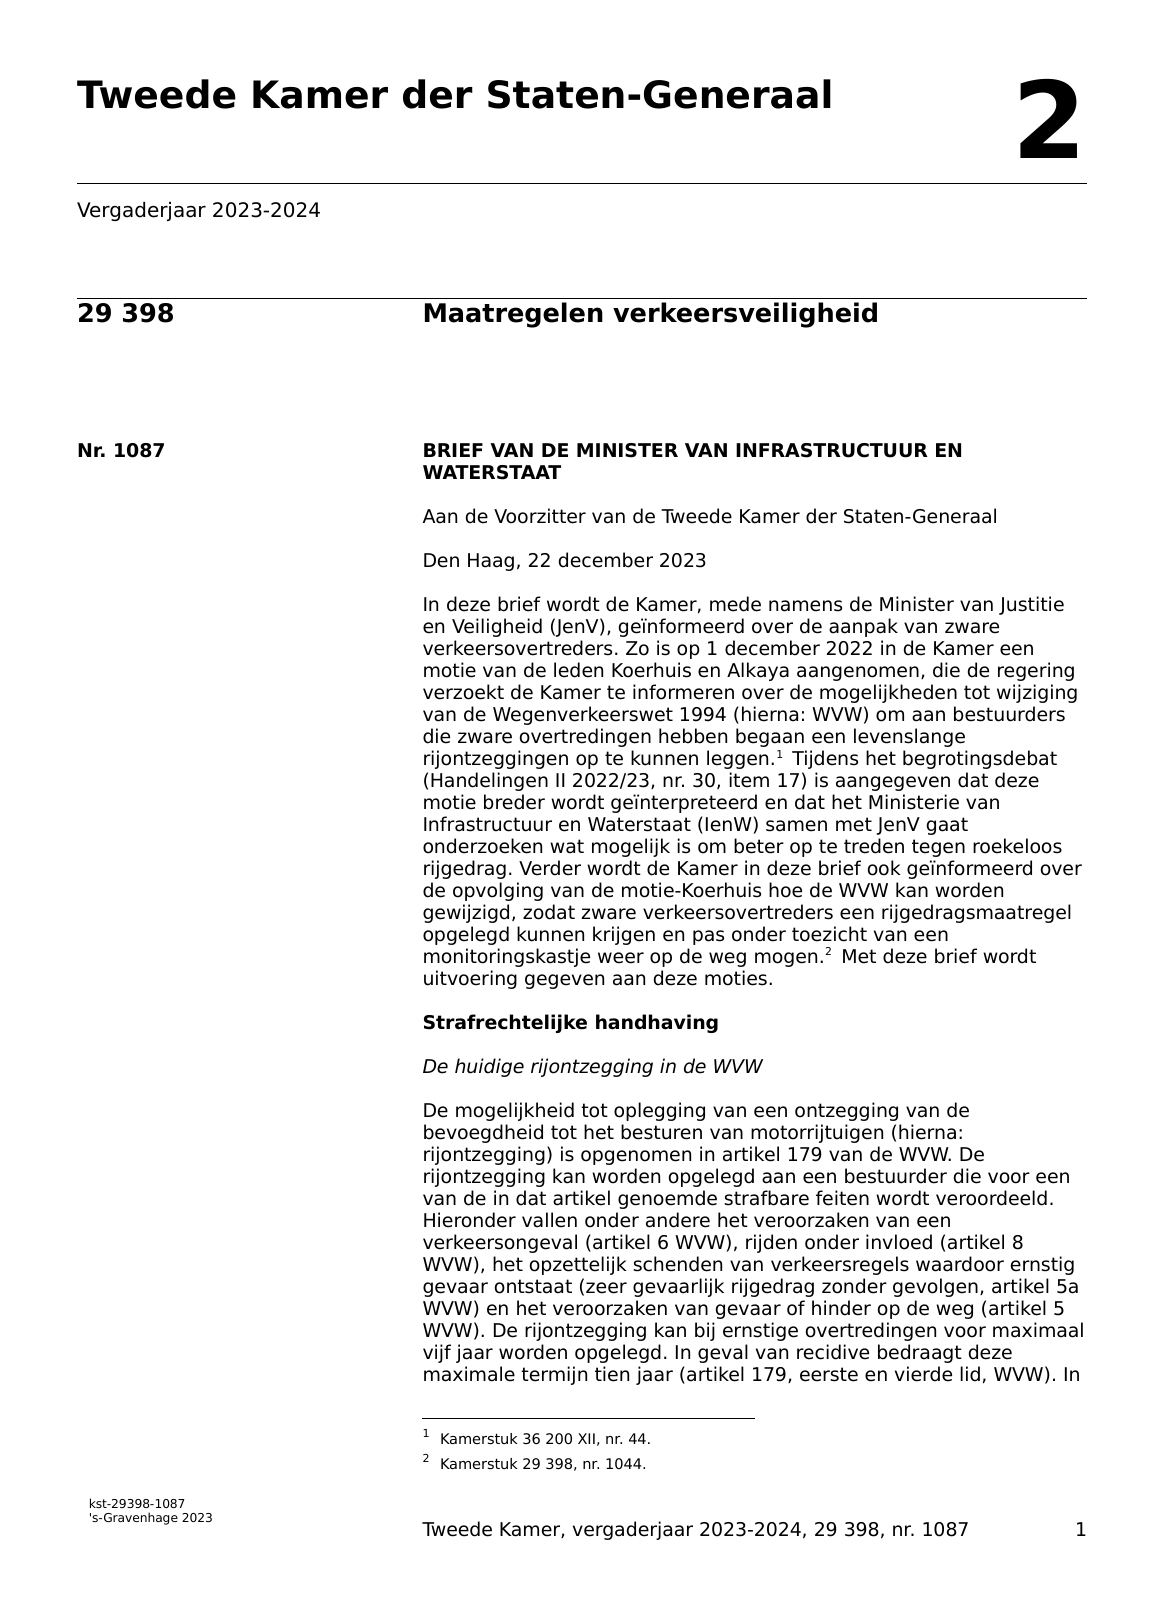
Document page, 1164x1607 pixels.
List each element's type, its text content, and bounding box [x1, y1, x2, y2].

text In deze brief wordt de Kamer, mede namens de Minister van Justitie en Veiligheid (JenV), geïnformeerd over de aanpak van zware verkeersovertreders. Zo is op 1 december 2022 in de Kamer een motie van de leden Koerhuis en Alkaya aangenomen, die de regering verzoekt de Kamer te informeren over de mogelijkheden tot wijziging van de Wegenverkeerswet 1994 (hierna: WVW) om aan bestuurders die zware overtredingen hebben begaan een levenslange rijontzeggingen op te kunnen leggen. Tijdens het begrotingsdebat (Handelingen II 2022/23, nr. 30, item 17) is aangegeven dat deze motie breder wordt geïnterpreteerd en dat het Ministerie van Infrastructuur en Waterstaat (IenW) samen met JenV gaat onderzoeken wat mogelijk is om beter op te treden tegen roekeloos rijgedrag. Verder wordt de Kamer in deze brief ook geïnformeerd over de opvolging van de motie-Koerhuis hoe de WVW kan worden gewijzigd, zodat zware verkeersovertreders een rijgedragsmaatregel opgelegd kunnen krijgen en pas onder toezicht van een monitoringskastje weer op de weg mogen. Met deze brief wordt uitvoering gegeven aan deze moties. [422, 594, 1087, 990]
subtitle 29 398 Maatregelen verkeersveiligheid [77, 299, 1087, 329]
subtitle Nr. 1087 BRIEF VAN DE MINISTER VAN INFRASTRUCTUUR EN WATERSTAAT [77, 440, 1087, 484]
subtitle De huidige rijontzegging in de WVW [422, 1056, 1087, 1078]
table_header Tweede Kamer der Staten-Generaal [77, 59, 886, 183]
table_cell Vergaderjaar 2023-2024 [77, 184, 1087, 298]
text De mogelijkheid tot oplegging van een ontzegging van de bevoegdheid tot het besturen van motorrijtuigen (hierna: rijontzegging) is opgenomen in artikel 179 van de WVW. De rijontzegging kan worden opgelegd aan een bestuurder die voor een van de in dat artikel genoemde strafbare feiten wordt veroordeeld. Hieronder vallen onder andere het veroorzaken van een verkeersongeval (artikel 6 WVW), rijden onder invloed (artikel 8 WVW), het opzettelijk schenden van verkeersregels waardoor ernstig gevaar ontstaat (zeer gevaarlijk rijgedrag zonder gevolgen, artikel 5a WVW) en het veroorzaken van gevaar of hinder op de weg (artikel 5 WVW). De rijontzegging kan bij ernstige overtredingen voor maximaal vijf jaar worden opgelegd. In geval van recidive bedraagt deze maximale termijn tien jaar (artikel 179, eerste en vierde lid, WVW). In [422, 1100, 1087, 1386]
text Den Haag, 22 december 2023 [422, 550, 1087, 572]
text Kamerstuk 29 398, nr. 1044. [422, 1452, 1087, 1474]
text kst-29398-1087 [88, 1497, 323, 1511]
subtitle Strafrechtelijke handhaving [422, 1012, 1087, 1034]
table_header 2 [886, 59, 1087, 183]
text 's-Gravenhage 2023 [88, 1511, 323, 1525]
text Aan de Voorzitter van de Tweede Kamer der Staten-Generaal [422, 506, 1087, 528]
text Kamerstuk 36 200 XII, nr. 44. [422, 1427, 1087, 1449]
